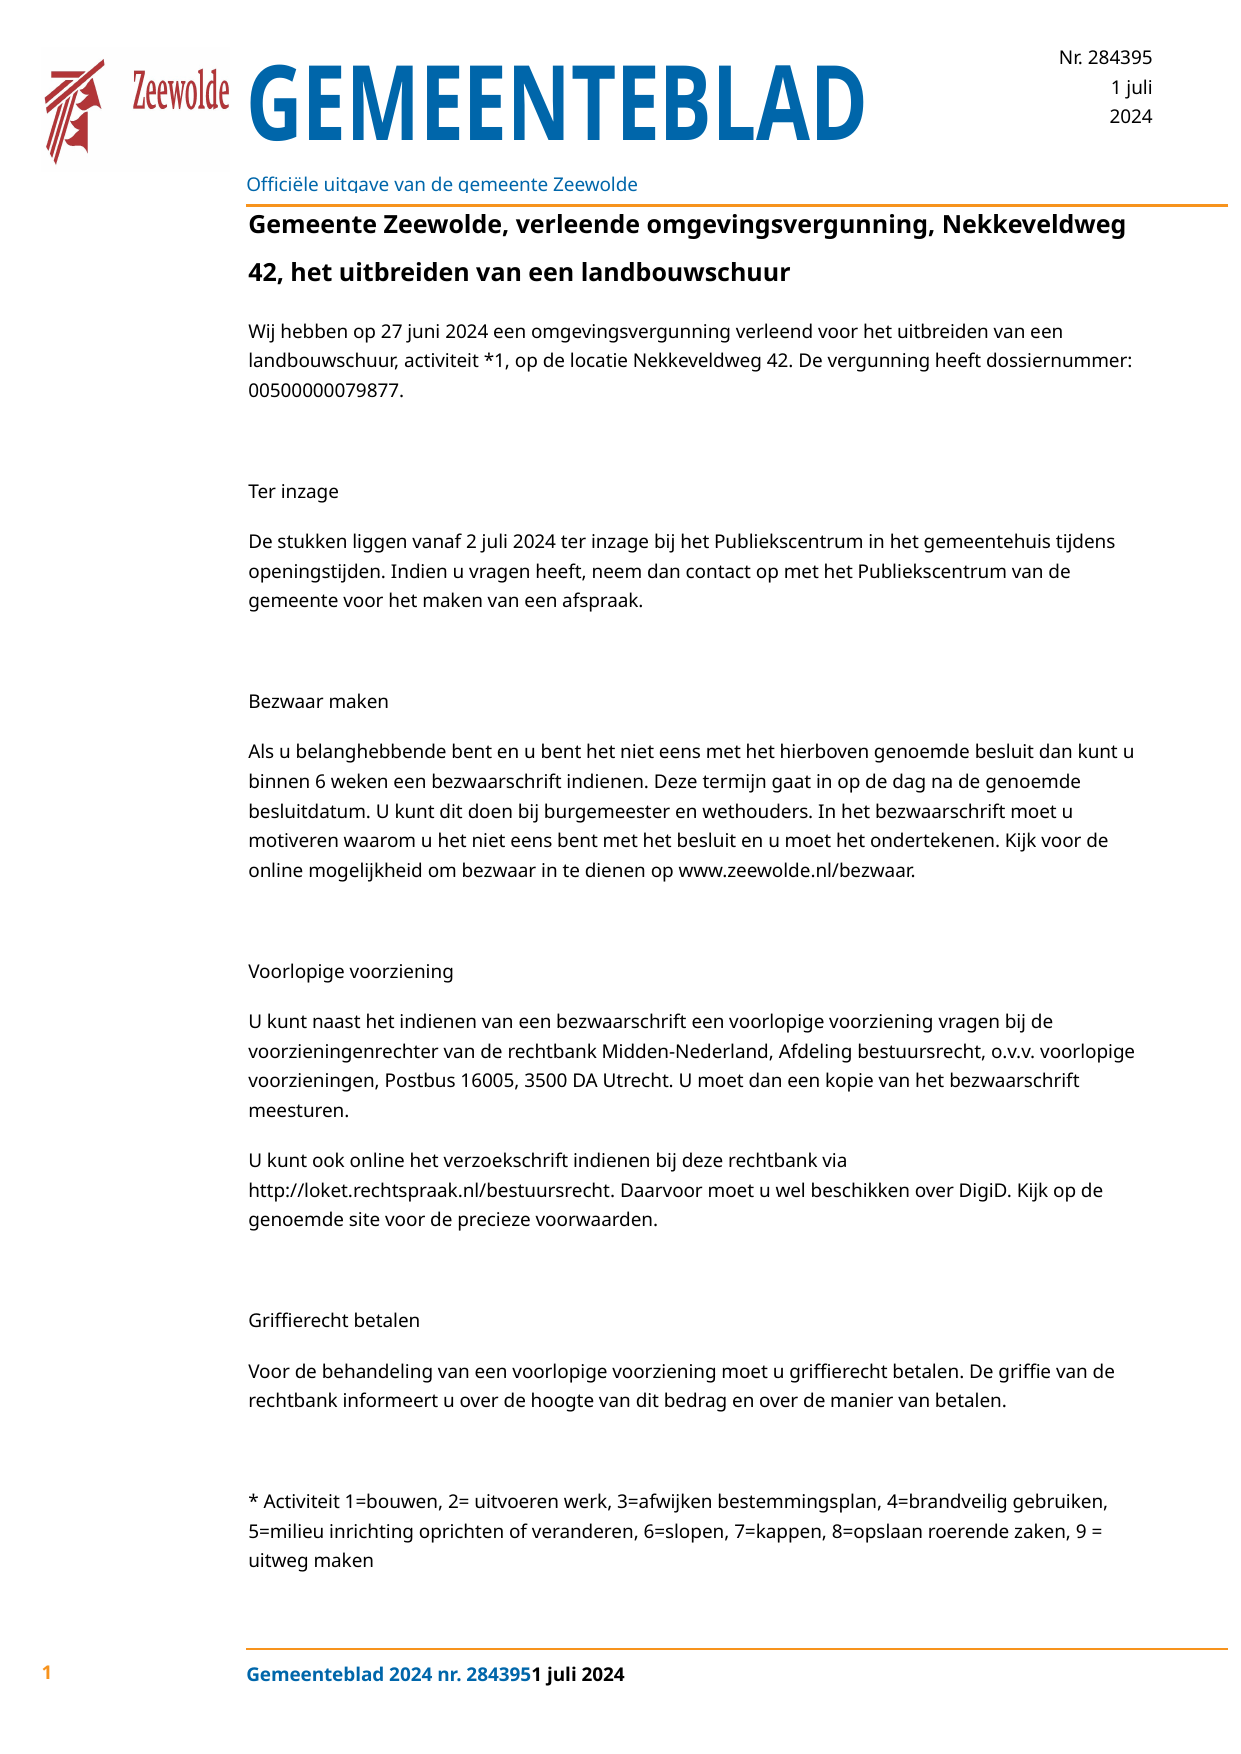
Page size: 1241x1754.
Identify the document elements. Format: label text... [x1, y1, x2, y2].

text De stukken liggen vanaf 2 juli 2024 ter inzage bij het Publiekscentrum in het gemeentehuis tijdens openingstijden. Indien u vragen heeft, neem dan contact op met het Publiekscentrum van de gemeente voor het maken van een afspraak. [248, 528, 1152, 613]
text Bezwaar maken [248, 688, 1152, 714]
text Voorlopige voorziening [248, 958, 1152, 984]
text Ter inzage [248, 478, 1152, 504]
picture [41, 47, 231, 172]
text Wij hebben op 27 juni 2024 een omgevingsvergunning verleend voor het uitbreiden van een landbouwschuur, activiteit *1, op de locatie Nekkeveldweg 42. De vergunning heeft dossiernummer: 00500000079877. [248, 318, 1152, 403]
text Als u belanghebbende bent en u bent het niet eens met het hierboven genoemde besluit dan kunt u binnen 6 weken een bezwaarschrift indienen. Deze termijn gaat in op de dag na de genoemde besluitdatum. U kunt dit doen bij burgemeester en wethouders. In het bezwaarschrift moet u motiveren waarom u het niet eens bent met het besluit en u moet het ondertekenen. Kijk voor de online mogelijkheid om bezwaar in te dienen op www.zeewolde.nl/bezwaar. [248, 739, 1152, 883]
text Gemeente Zeewolde, verleende omgevingsvergunning, Nekkeveldweg 42, het uitbreiden van een landbouwschuur [248, 207, 1152, 288]
text U kunt naast het indienen van een bezwaarschrift een voorlopige voorziening vragen bij de voorzieningenrechter van de rechtbank Midden-Nederland, Afdeling bestuursrecht, o.v.v. voorlopige voorzieningen, Postbus 16005, 3500 DA Utrecht. U moet dan een kopie van het bezwaarschrift meesturen. [248, 1008, 1152, 1123]
text U kunt ook online het verzoekschrift indienen bij deze rechtbank via http://loket.rechtspraak.nl/bestuursrecht. Daarvoor moet u wel beschikken over DigiD. Kijk op de genoemde site voor de precieze voorwaarden. [248, 1147, 1152, 1232]
text * Activiteit 1=bouwen, 2= uitvoeren werk, 3=afwijken bestemmingsplan, 4=brandveilig gebruiken, 5=milieu inrichting oprichten of veranderen, 6=slopen, 7=kappen, 8=opslaan roerende zaken, 9 = uitweg maken [248, 1488, 1152, 1573]
text Griffierecht betalen [248, 1307, 1152, 1333]
text Voor de behandeling van een voorlopige voorziening moet u griffierecht betalen. De griffie van de rechtbank informeert u over de hoogte van dit bedrag en over de manier van betalen. [248, 1358, 1152, 1413]
